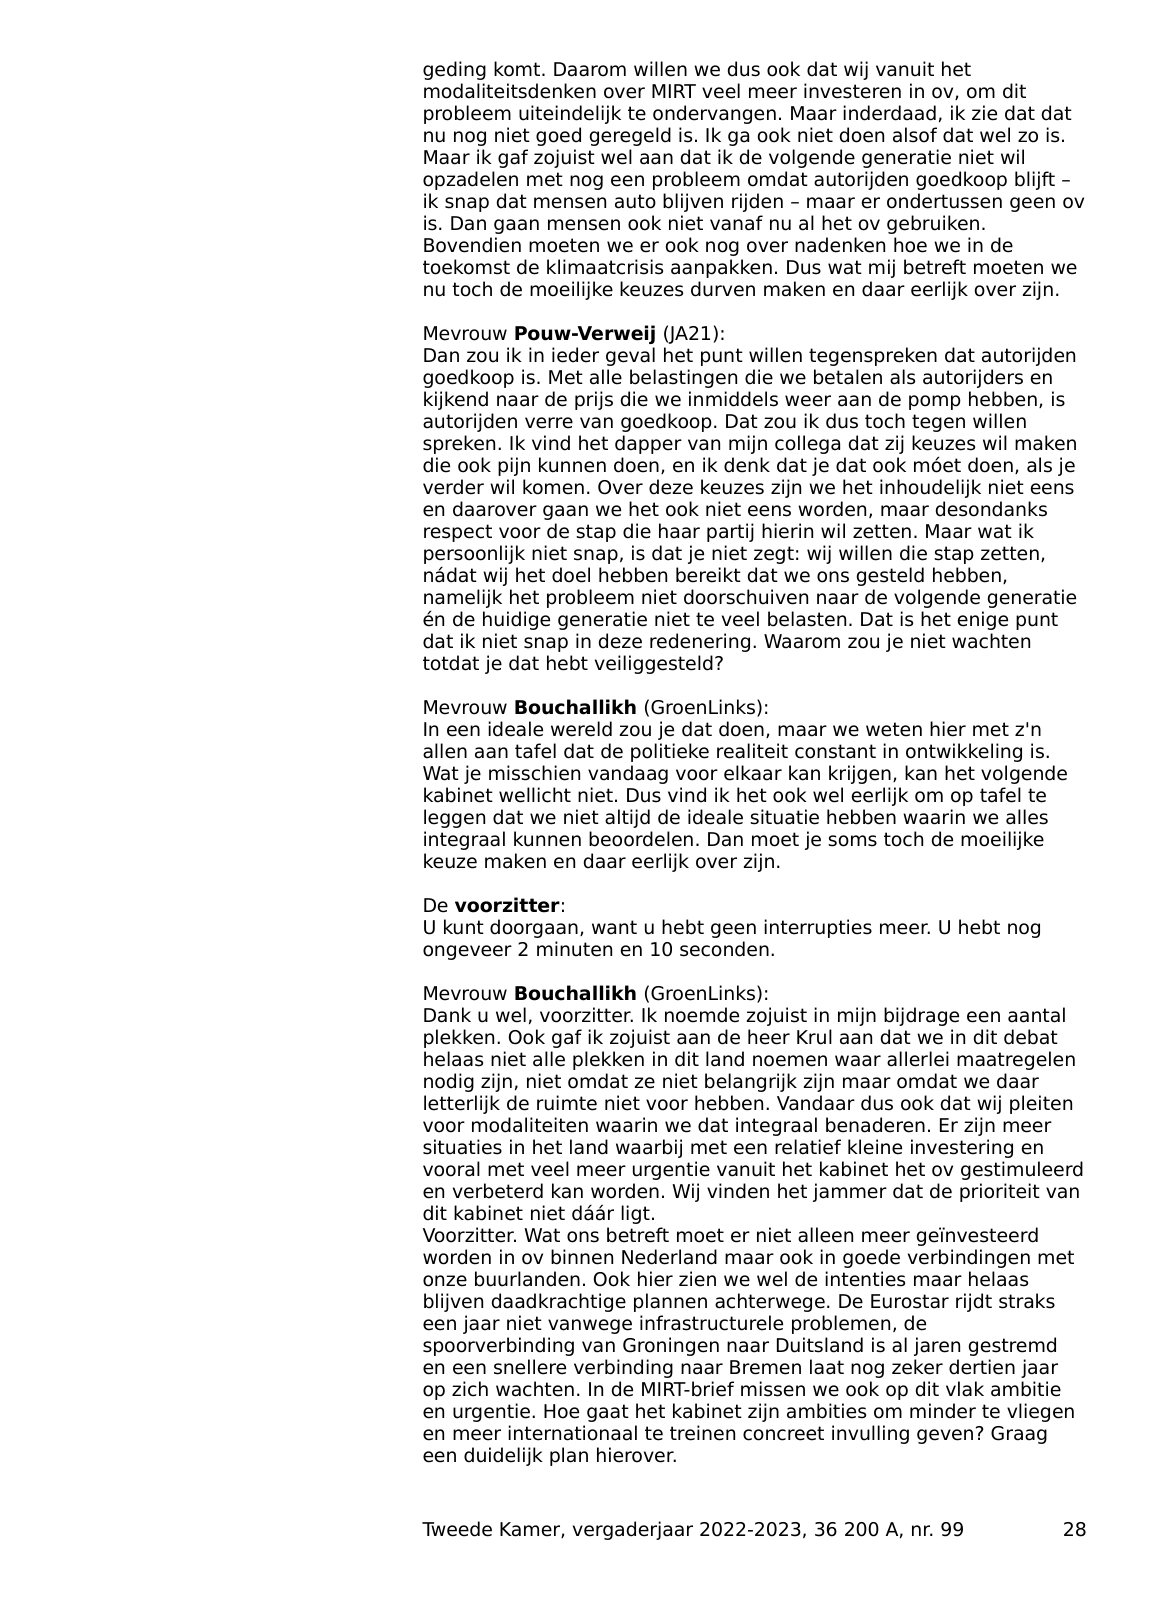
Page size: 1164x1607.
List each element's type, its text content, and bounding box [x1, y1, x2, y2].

text Dan zou ik in ieder geval het punt willen tegenspreken dat autorijden goedkoop is. Met alle belastingen die we betalen als autorijders en kijkend naar de prijs die we inmiddels weer aan de pomp hebben, is autorijden verre van goedkoop. Dat zou ik dus toch tegen willen spreken. Ik vind het dapper van mijn collega dat zij keuzes wil maken die ook pijn kunnen doen, en ik denk dat je dat ook móet doen, als je verder wil komen. Over deze keuzes zijn we het inhoudelijk niet eens en daarover gaan we het ook niet eens worden, maar desondanks respect voor de stap die haar partij hierin wil zetten. Maar wat ik persoonlijk niet snap, is dat je niet zegt: wij willen die stap zetten, nádat wij het doel hebben bereikt dat we ons gesteld hebben, namelijk het probleem niet doorschuiven naar de volgende generatie én de huidige generatie niet te veel belasten. Dat is het enige punt dat ik niet snap in deze redenering. Waarom zou je niet wachten totdat je dat hebt veiliggesteld? [422, 345, 1087, 675]
text In een ideale wereld zou je dat doen, maar we weten hier met z'n allen aan tafel dat de politieke realiteit constant in ontwikkeling is. Wat je misschien vandaag voor elkaar kan krijgen, kan het volgende kabinet wellicht niet. Dus vind ik het ook wel eerlijk om op tafel te leggen dat we niet altijd de ideale situatie hebben waarin we alles integraal kunnen beoordelen. Dan moet je soms toch de moeilijke keuze maken en daar eerlijk over zijn. [422, 719, 1087, 873]
text Dank u wel, voorzitter. Ik noemde zojuist in mijn bijdrage een aantal plekken. Ook gaf ik zojuist aan de heer Krul aan dat we in dit debat helaas niet alle plekken in dit land noemen waar allerlei maatregelen nodig zijn, niet omdat ze niet belangrijk zijn maar omdat we daar letterlijk de ruimte niet voor hebben. Vandaar dus ook dat wij pleiten voor modaliteiten waarin we dat integraal benaderen. Er zijn meer situaties in het land waarbij met een relatief kleine investering en vooral met veel meer urgentie vanuit het kabinet het ov gestimuleerd en verbeterd kan worden. Wij vinden het jammer dat de prioriteit van dit kabinet niet dáár ligt. [422, 1005, 1087, 1225]
text geding komt. Daarom willen we dus ook dat wij vanuit het modaliteitsdenken over MIRT veel meer investeren in ov, om dit probleem uiteindelijk te ondervangen. Maar inderdaad, ik zie dat dat nu nog niet goed geregeld is. Ik ga ook niet doen alsof dat wel zo is. Maar ik gaf zojuist wel aan dat ik de volgende generatie niet wil opzadelen met nog een probleem omdat autorijden goedkoop blijft – ik snap dat mensen auto blijven rijden – maar er ondertussen geen ov is. Dan gaan mensen ook niet vanaf nu al het ov gebruiken. Bovendien moeten we er ook nog over nadenken hoe we in de toekomst de klimaatcrisis aanpakken. Dus wat mij betreft moeten we nu toch de moeilijke keuzes durven maken en daar eerlijk over zijn. [422, 59, 1087, 301]
text U kunt doorgaan, want u hebt geen interrupties meer. U hebt nog ongeveer 2 minuten en 10 seconden. [422, 917, 1087, 961]
text Mevrouw Bouchallikh (GroenLinks): [422, 983, 1087, 1005]
text Mevrouw Bouchallikh (GroenLinks): [422, 697, 1087, 719]
text De voorzitter: [422, 895, 1087, 917]
text Mevrouw Pouw-Verweij (JA21): [422, 323, 1087, 345]
text Voorzitter. Wat ons betreft moet er niet alleen meer geïnvesteerd worden in ov binnen Nederland maar ook in goede verbindingen met onze buurlanden. Ook hier zien we wel de intenties maar helaas blijven daadkrachtige plannen achterwege. De Eurostar rijdt straks een jaar niet vanwege infrastructurele problemen, de spoorverbinding van Groningen naar Duitsland is al jaren gestremd en een snellere verbinding naar Bremen laat nog zeker dertien jaar op zich wachten. In de MIRT-brief missen we ook op dit vlak ambitie en urgentie. Hoe gaat het kabinet zijn ambities om minder te vliegen en meer internationaal te treinen concreet invulling geven? Graag een duidelijk plan hierover. [422, 1225, 1087, 1467]
